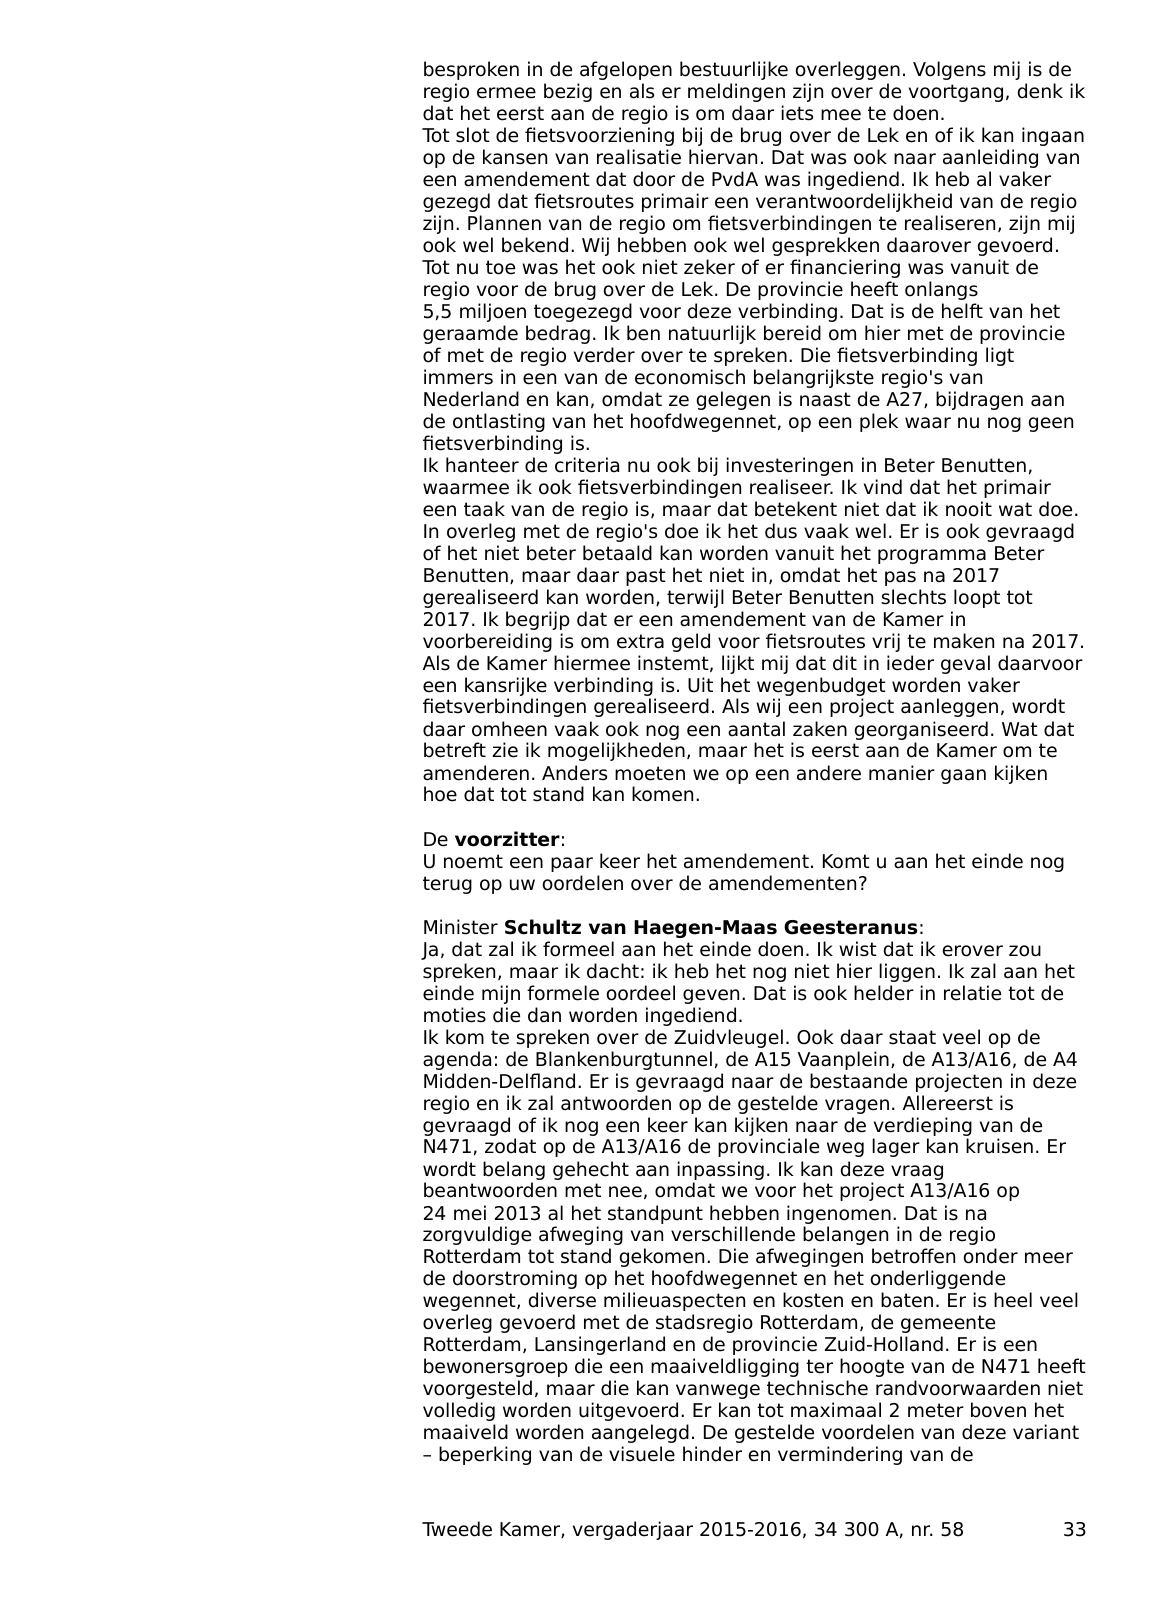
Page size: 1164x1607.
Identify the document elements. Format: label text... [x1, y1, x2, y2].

text Ik kom te spreken over de Zuidvleugel. Ook daar staat veel op de agenda: de Blankenburgtunnel, de A15 Vaanplein, de A13/A16, de A4 Midden-Delfland. Er is gevraagd naar de bestaande projecten in deze regio en ik zal antwoorden op de gestelde vragen. Allereerst is gevraagd of ik nog een keer kan kijken naar de verdieping van de N471, zodat op de A13/A16 de provinciale weg lager kan kruisen. Er wordt belang gehecht aan inpassing. Ik kan deze vraag beantwoorden met nee, omdat we voor het project A13/A16 op 24 mei 2013 al het standpunt hebben ingenomen. Dat is na zorgvuldige afweging van verschillende belangen in de regio Rotterdam tot stand gekomen. Die afwegingen betroffen onder meer de doorstroming op het hoofdwegennet en het onderliggende wegennet, diverse milieuaspecten en kosten en baten. Er is heel veel overleg gevoerd met de stadsregio Rotterdam, de gemeente Rotterdam, Lansingerland en de provincie Zuid-Holland. Er is een bewonersgroep die een maaiveldligging ter hoogte van de N471 heeft voorgesteld, maar die kan vanwege technische randvoorwaarden niet volledig worden uitgevoerd. Er kan tot maximaal 2 meter boven het maaiveld worden aangelegd. De gestelde voordelen van deze variant – beperking van de visuele hinder en vermindering van de [422, 1027, 1087, 1466]
text Tot slot de fietsvoorziening bij de brug over de Lek en of ik kan ingaan op de kansen van realisatie hiervan. Dat was ook naar aanleiding van een amendement dat door de PvdA was ingediend. Ik heb al vaker gezegd dat fietsroutes primair een verantwoordelijkheid van de regio zijn. Plannen van de regio om fietsverbindingen te realiseren, zijn mij ook wel bekend. Wij hebben ook wel gesprekken daarover gevoerd. Tot nu toe was het ook niet zeker of er financiering was vanuit de regio voor de brug over de Lek. De provincie heeft onlangs 5,5 miljoen toegezegd voor deze verbinding. Dat is de helft van het geraamde bedrag. Ik ben natuurlijk bereid om hier met de provincie of met de regio verder over te spreken. Die fietsverbinding ligt immers in een van de economisch belangrijkste regio's van Nederland en kan, omdat ze gelegen is naast de A27, bijdragen aan de ontlasting van het hoofdwegennet, op een plek waar nu nog geen fietsverbinding is. [422, 125, 1087, 455]
text Ik hanteer de criteria nu ook bij investeringen in Beter Benutten, waarmee ik ook fietsverbindingen realiseer. Ik vind dat het primair een taak van de regio is, maar dat betekent niet dat ik nooit wat doe. In overleg met de regio's doe ik het dus vaak wel. Er is ook gevraagd of het niet beter betaald kan worden vanuit het programma Beter Benutten, maar daar past het niet in, omdat het pas na 2017 gerealiseerd kan worden, terwijl Beter Benutten slechts loopt tot 2017. Ik begrijp dat er een amendement van de Kamer in voorbereiding is om extra geld voor fietsroutes vrij te maken na 2017. Als de Kamer hiermee instemt, lijkt mij dat dit in ieder geval daarvoor een kansrijke verbinding is. Uit het wegenbudget worden vaker fietsverbindingen gerealiseerd. Als wij een project aanleggen, wordt daar omheen vaak ook nog een aantal zaken georganiseerd. Wat dat betreft zie ik mogelijkheden, maar het is eerst aan de Kamer om te amenderen. Anders moeten we op een andere manier gaan kijken hoe dat tot stand kan komen. [422, 455, 1087, 806]
text De voorzitter: [422, 828, 1087, 851]
text besproken in de afgelopen bestuurlijke overleggen. Volgens mij is de regio ermee bezig en als er meldingen zijn over de voortgang, denk ik dat het eerst aan de regio is om daar iets mee te doen. [422, 59, 1087, 125]
text Minister Schultz van Haegen-Maas Geesteranus: [422, 917, 1087, 939]
text Ja, dat zal ik formeel aan het einde doen. Ik wist dat ik erover zou spreken, maar ik dacht: ik heb het nog niet hier liggen. Ik zal aan het einde mijn formele oordeel geven. Dat is ook helder in relatie tot de moties die dan worden ingediend. [422, 939, 1087, 1027]
text U noemt een paar keer het amendement. Komt u aan het einde nog terug op uw oordelen over de amendementen? [422, 851, 1087, 894]
